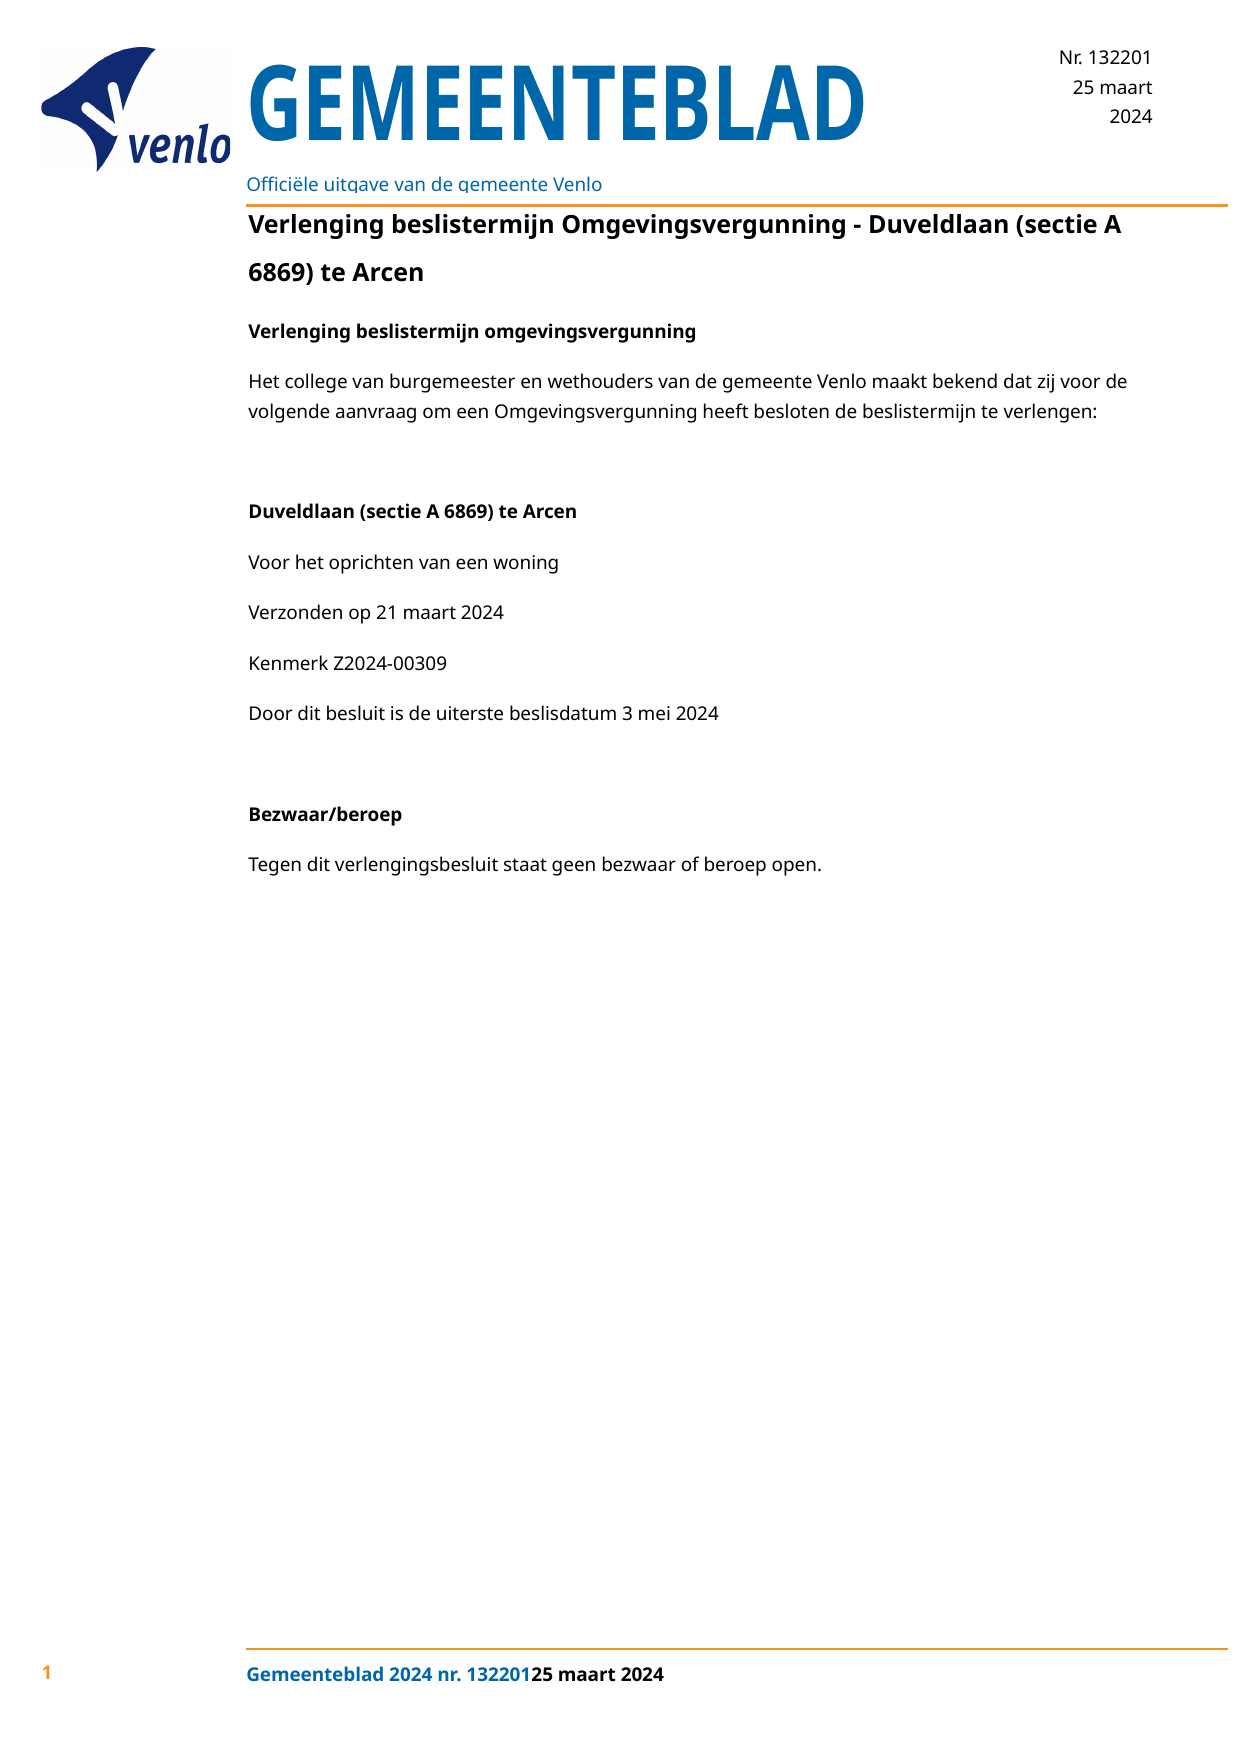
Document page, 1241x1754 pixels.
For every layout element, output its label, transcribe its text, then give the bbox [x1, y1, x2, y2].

text Duveldlaan (sectie A 6869) te Arcen [248, 499, 1152, 524]
text Kenmerk Z2024-00309 [248, 650, 1152, 676]
text Door dit besluit is de uiterste beslisdatum 3 mei 2024 [248, 700, 1152, 726]
text Tegen dit verlengingsbesluit staat geen bezwaar of beroep open. [248, 852, 1152, 877]
text Verzonden op 21 maart 2024 [248, 599, 1152, 625]
text Voor het oprichten van een woning [248, 549, 1152, 575]
text Verlenging beslistermijn omgevingsvergunning [248, 318, 1152, 344]
text Het college van burgemeester en wethouders van de gemeente Venlo maakt bekend dat zij voor de volgende aanvraag om een Omgevingsvergunning heeft besloten de beslistermijn te verlengen: [248, 368, 1152, 424]
picture [41, 47, 231, 172]
text Verlenging beslistermijn Omgevingsvergunning - Duveldlaan (sectie A 6869) te Arcen [248, 207, 1152, 288]
text Bezwaar/beroep [248, 801, 1152, 827]
